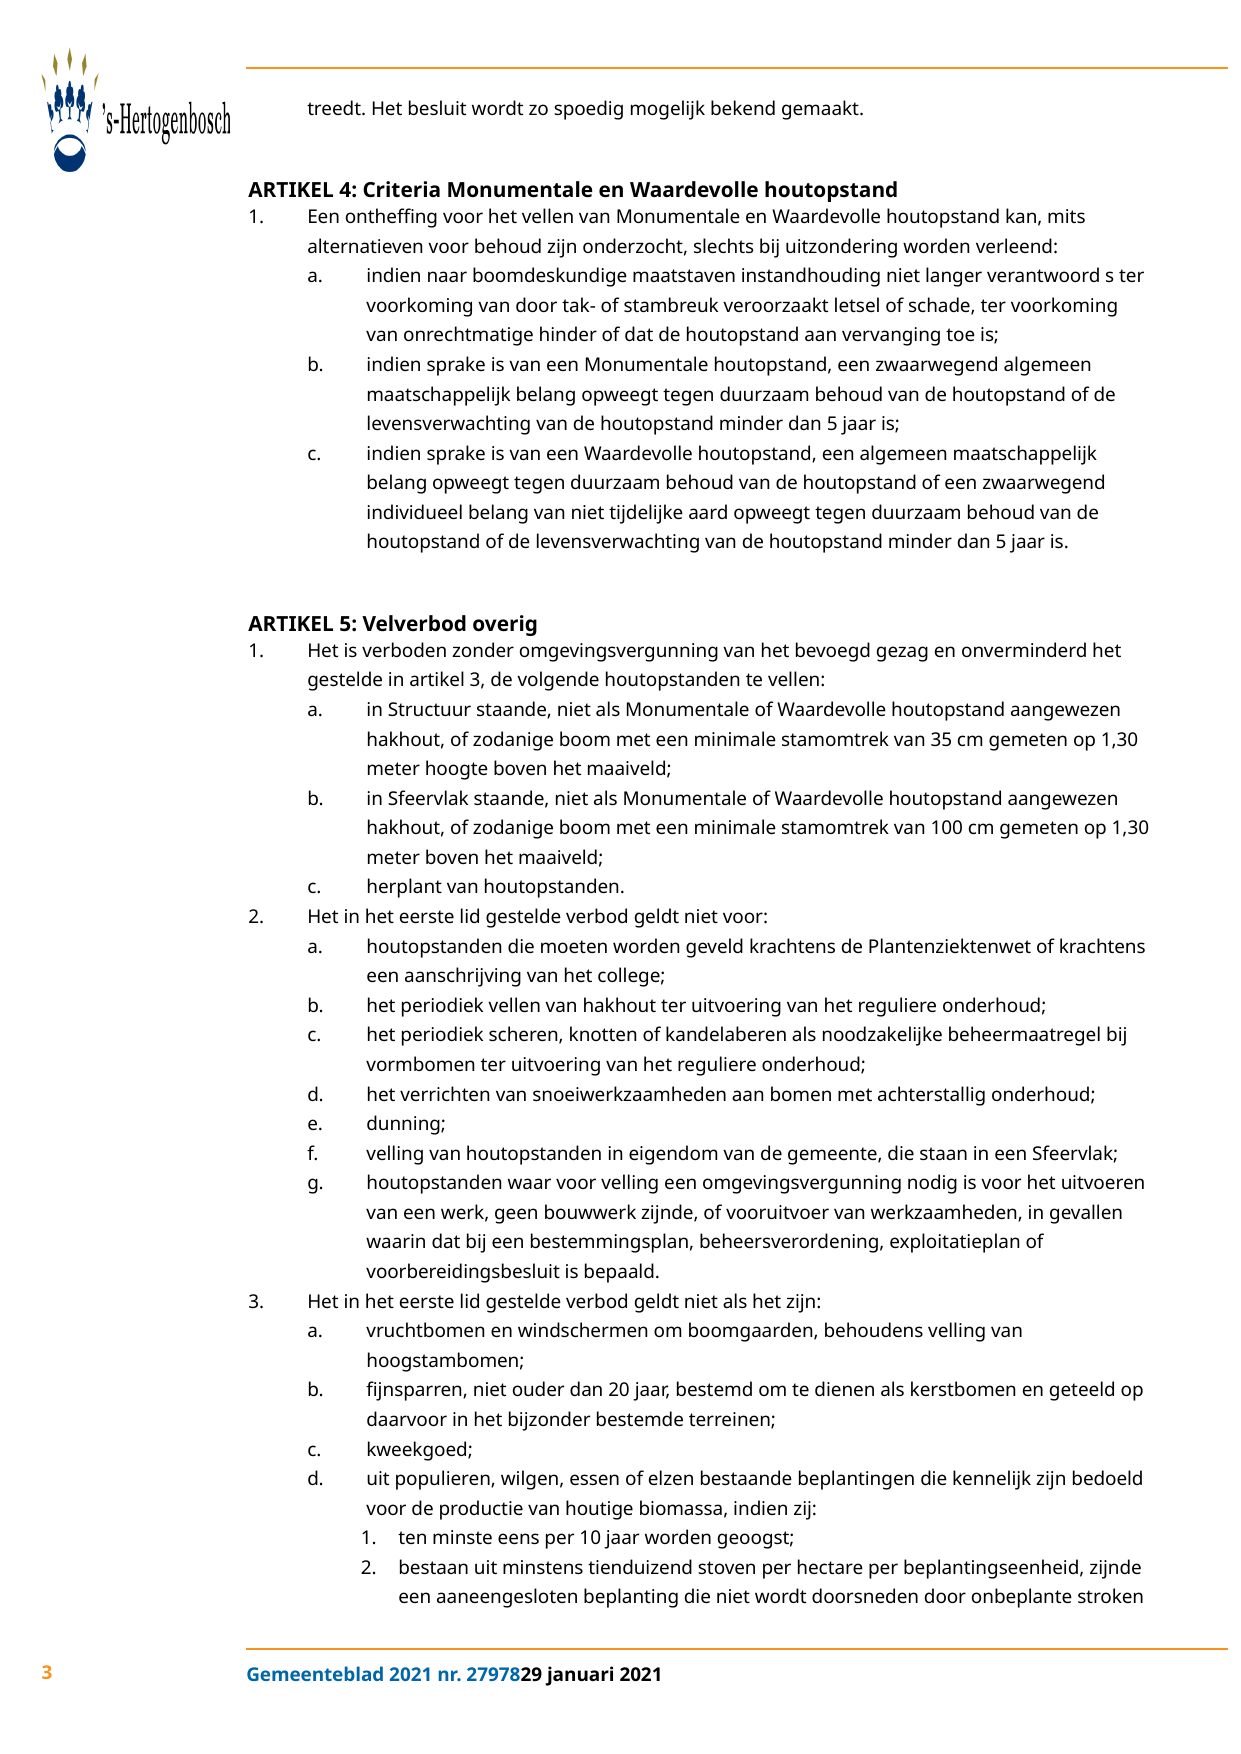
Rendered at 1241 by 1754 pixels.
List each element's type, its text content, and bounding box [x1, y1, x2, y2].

list indien sprake is van een Monumentale houtopstand, een zwaarwegend algemeen maatschappelijk belang opweegt tegen duurzaam behoud van de houtopstand of de levensverwachting van de houtopstand minder dan 5 jaar is; [307, 351, 1152, 436]
list het verrichten van snoeiwerkzaamheden aan bomen met achterstallig onderhoud; [307, 1081, 1152, 1107]
list in Structuur staande, niet als Monumentale of Waardevolle houtopstand aangewezen hakhout, of zodanige boom met een minimale stamomtrek van 35 cm gemeten op 1,30 meter hoogte boven het maaiveld; [307, 696, 1152, 781]
list het periodiek scheren, knotten of kandelaberen als noodzakelijke beheermaatregel bij vormbomen ter uitvoering van het reguliere onderhoud; [307, 1022, 1152, 1077]
text ARTIKEL 4: Criteria Monumentale en Waardevolle houtopstand [248, 175, 1152, 203]
list houtopstanden die moeten worden geveld krachtens de Plantenziektenwet of krachtens een aanschrijving van het college; [307, 933, 1152, 988]
list uit populieren, wilgen, essen of elzen bestaande beplantingen die kennelijk zijn bedoeld voor de productie van houtige biomassa, indien zij: [307, 1465, 1152, 1521]
list treedt. Het besluit wordt zo spoedig mogelijk bekend gemaakt. [248, 95, 1152, 121]
list bestaan uit minstens tienduizend stoven per hectare per beplantingseenheid, zijnde een aaneengesloten beplanting die niet wordt doorsneden door onbeplante stroken [361, 1554, 1152, 1609]
list dunning; [307, 1110, 1152, 1136]
list ten minste eens per 10 jaar worden geoogst; [361, 1524, 1152, 1550]
list Een ontheffing voor het vellen van Monumentale en Waardevolle houtopstand kan, mits alternatieven voor behoud zijn onderzocht, slechts bij uitzondering worden verleend: [248, 203, 1152, 258]
list fijnsparren, niet ouder dan 20 jaar, bestemd om te dienen als kerstbomen en geteeld op daarvoor in het bijzonder bestemde terreinen; [307, 1377, 1152, 1432]
picture [41, 47, 231, 172]
list vruchtbomen en windschermen om boomgaarden, behoudens velling van hoogstambomen; [307, 1317, 1152, 1373]
list kweekgoed; [307, 1436, 1152, 1462]
list velling van houtopstanden in eigendom van de gemeente, die staan in een Sfeervlak; [307, 1140, 1152, 1166]
list het periodiek vellen van hakhout ter uitvoering van het reguliere onderhoud; [307, 992, 1152, 1018]
list Het is verboden zonder omgevingsvergunning van het bevoegd gezag en onverminderd het gestelde in artikel 3, de volgende houtopstanden te vellen: [248, 637, 1152, 692]
list in Sfeervlak staande, niet als Monumentale of Waardevolle houtopstand aangewezen hakhout, of zodanige boom met een minimale stamomtrek van 100 cm gemeten op 1,30 meter boven het maaiveld; [307, 785, 1152, 870]
list Het in het eerste lid gestelde verbod geldt niet voor: [248, 903, 1152, 929]
list Het in het eerste lid gestelde verbod geldt niet als het zijn: [248, 1288, 1152, 1314]
list indien naar boomdeskundige maatstaven instandhouding niet langer verantwoord s ter voorkoming van door tak- of stambreuk veroorzaakt letsel of schade, ter voorkoming van onrechtmatige hinder of dat de houtopstand aan vervanging toe is; [307, 262, 1152, 347]
list houtopstanden waar voor velling een omgevingsvergunning nodig is voor het uitvoeren van een werk, geen bouwwerk zijnde, of vooruitvoer van werkzaamheden, in gevallen waarin dat bij een bestemmingsplan, beheersverordening, exploitatieplan of voorbereidingsbesluit is bepaald. [307, 1169, 1152, 1284]
text ARTIKEL 5: Velverbod overig [248, 609, 1152, 637]
list indien sprake is van een Waardevolle houtopstand, een algemeen maatschappelijk belang opweegt tegen duurzaam behoud van de houtopstand of een zwaarwegend individueel belang van niet tijdelijke aard opweegt tegen duurzaam behoud van de houtopstand of de levensverwachting van de houtopstand minder dan 5 jaar is. [307, 440, 1152, 554]
list herplant van houtopstanden. [307, 874, 1152, 899]
